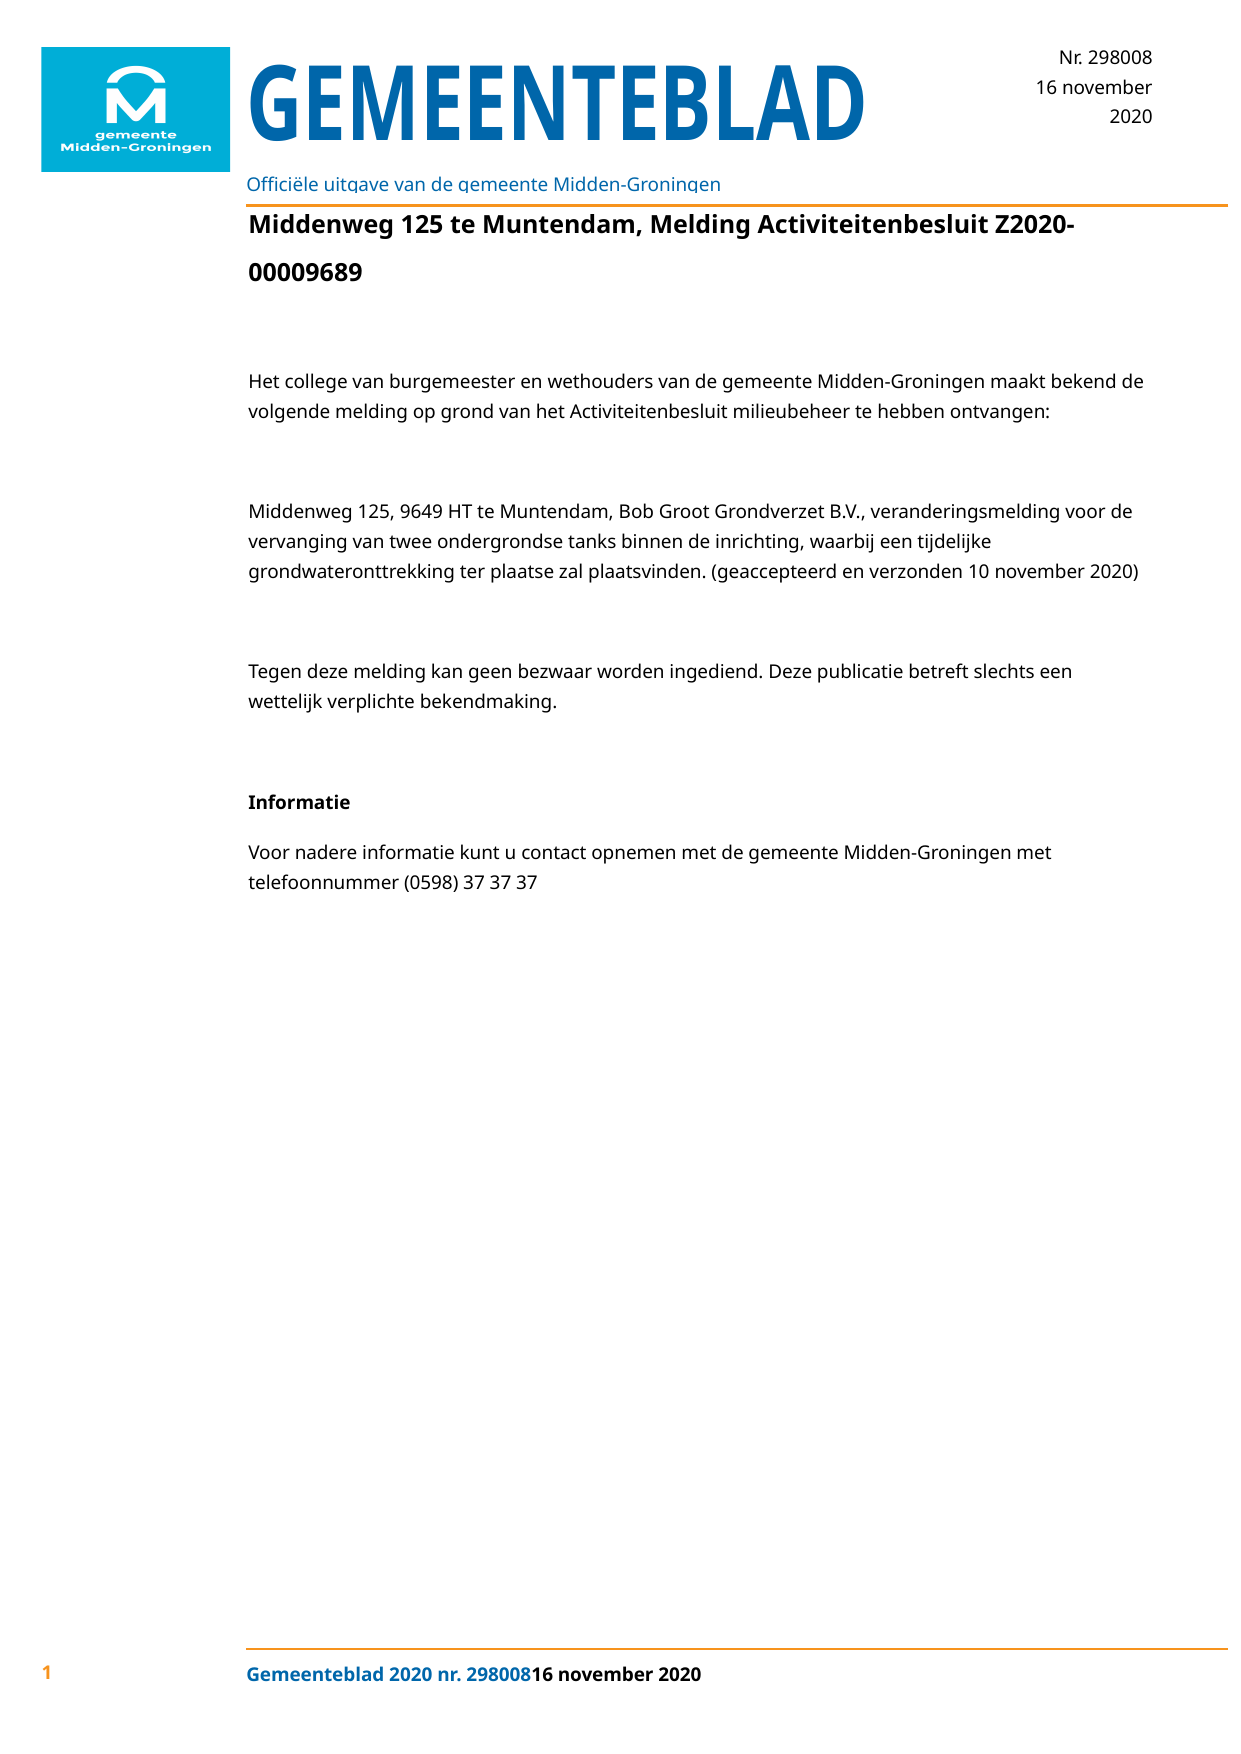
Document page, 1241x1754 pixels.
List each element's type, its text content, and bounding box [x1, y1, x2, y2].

text Voor nadere informatie kunt u contact opnemen met de gemeente Midden-Groningen met telefoonnummer (0598) 37 37 37 [248, 839, 1152, 895]
text Het college van burgemeester en wethouders van de gemeente Midden-Groningen maakt bekend de volgende melding op grond van het Activiteitenbesluit milieubeheer te hebben ontvangen: [248, 368, 1152, 424]
picture [108, 66, 164, 82]
picture [107, 89, 165, 122]
picture [184, 146, 190, 153]
text Informatie [248, 789, 1152, 815]
text Tegen deze melding kan geen bezwaar worden ingediend. Deze publicatie betreft slechts een wettelijk verplichte bekendmaking. [248, 659, 1152, 714]
text Middenweg 125, 9649 HT te Muntendam, Bob Groot Grondverzet B.V., veranderingsmelding voor de vervanging van twee ondergrondse tanks binnen de inrichting, waarbij een tijdelijke grondwateronttrekking ter plaatse zal plaatsvinden. (geaccepteerd en verzonden 10 november 2020) [248, 499, 1152, 584]
text Middenweg 125 te Muntendam, Melding Activiteitenbesluit Z2020-00009689 [248, 207, 1152, 288]
